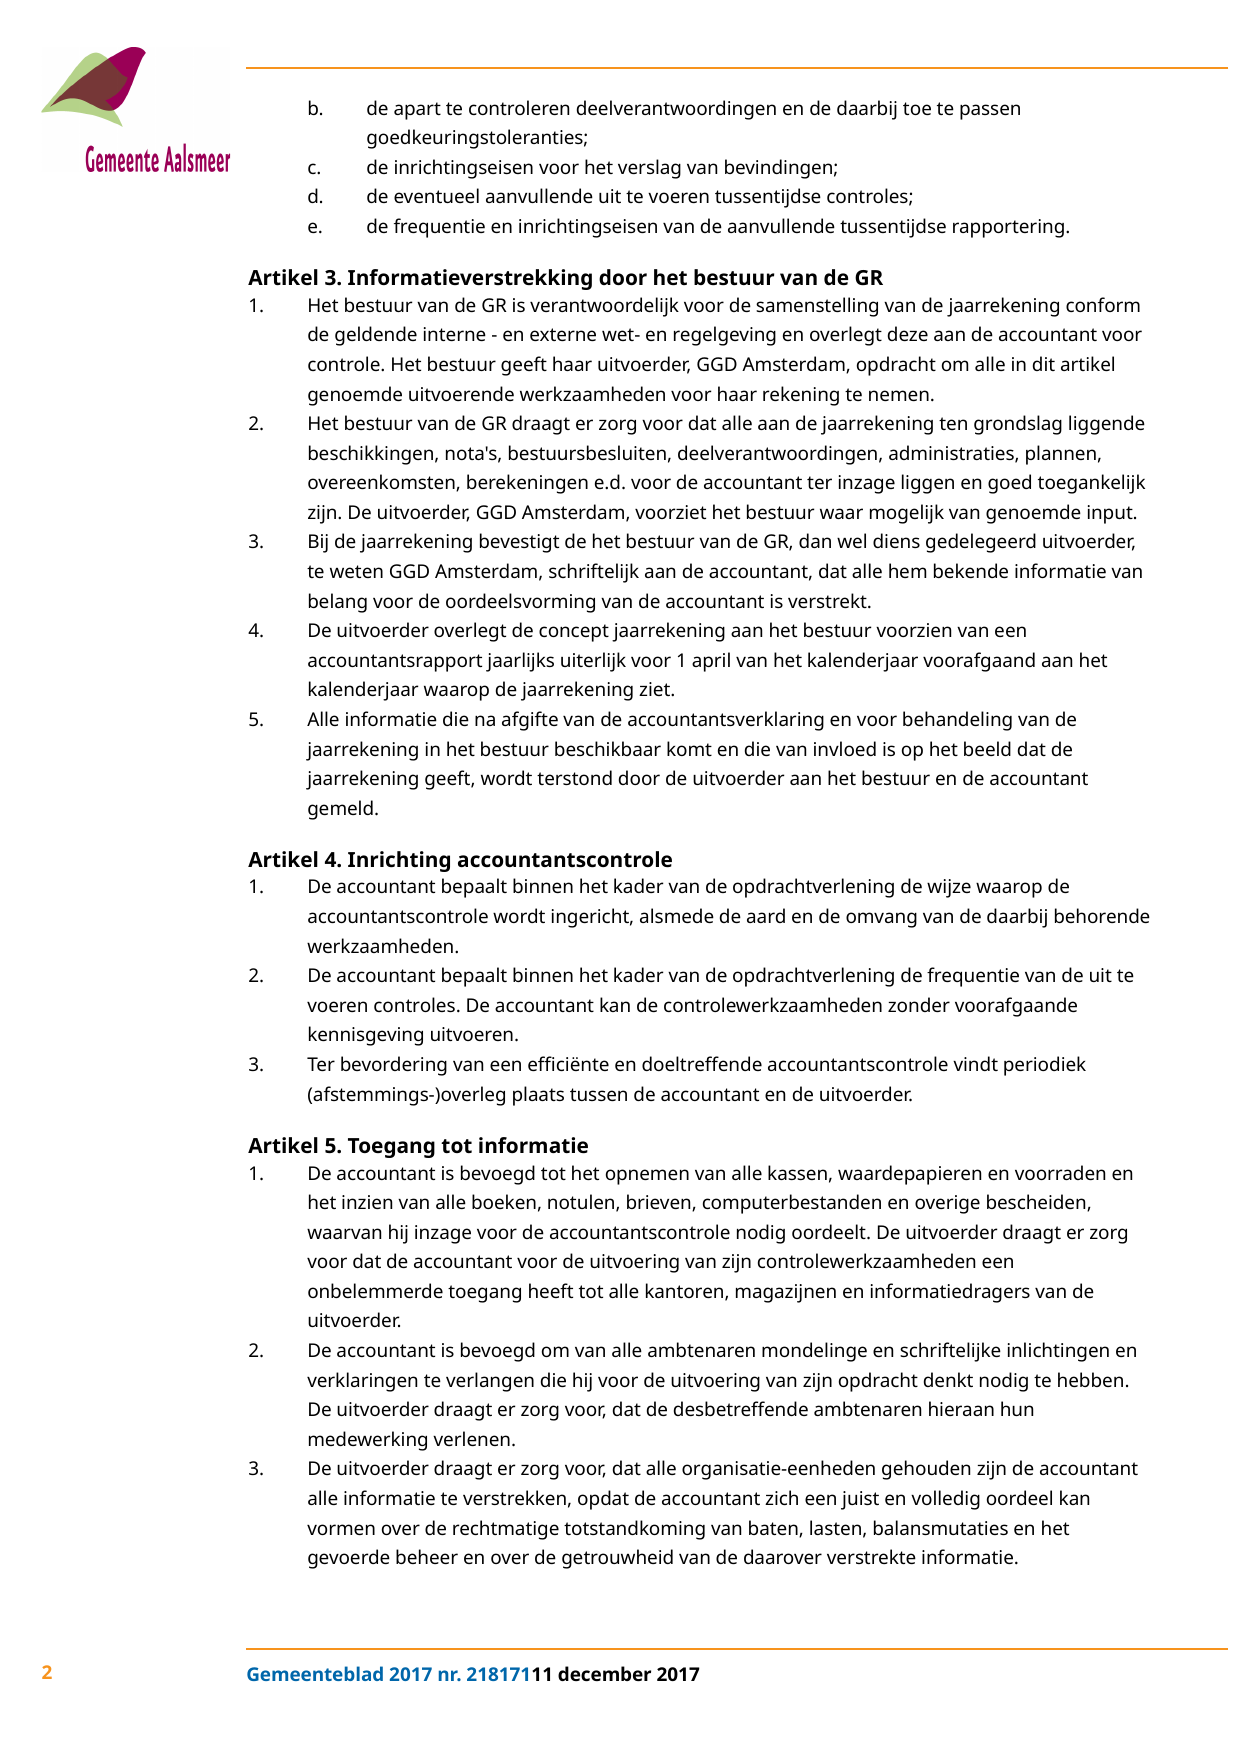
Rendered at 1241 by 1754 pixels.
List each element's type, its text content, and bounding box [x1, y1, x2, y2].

list De accountant is bevoegd tot het opnemen van alle kassen, waardepapieren en voorraden en het inzien van alle boeken, notulen, brieven, computerbestanden en overige bescheiden, waarvan hij inzage voor de accountantscontrole nodig oordeelt. De uitvoerder draagt er zorg voor dat de accountant voor de uitvoering van zijn controlewerkzaamheden een onbelemmerde toegang heeft tot alle kantoren, magazijnen en informatiedragers van de uitvoerder. [248, 1160, 1152, 1333]
list Alle informatie die na afgifte van de accountantsverklaring en voor behandeling van de jaarrekening in het bestuur beschikbaar komt en die van invloed is op het beeld dat de jaarrekening geeft, wordt terstond door de uitvoerder aan het bestuur en de accountant gemeld. [248, 706, 1152, 821]
list De accountant bepaalt binnen het kader van de opdrachtverlening de frequentie van de uit te voeren controles. De accountant kan de controlewerkzaamheden zonder voorafgaande kennisgeving uitvoeren. [248, 962, 1152, 1047]
list De uitvoerder draagt er zorg voor, dat alle organisatie-eenheden gehouden zijn de accountant alle informatie te verstrekken, opdat de accountant zich een juist en volledig oordeel kan vormen over de rechtmatige totstandkoming van baten, lasten, balansmutaties en het gevoerde beheer en over de getrouwheid van de daarover verstrekte informatie. [248, 1456, 1152, 1570]
list de frequentie en inrichtingseisen van de aanvullende tussentijdse rapportering. [307, 213, 1152, 239]
list de eventueel aanvullende uit te voeren tussentijdse controles; [307, 183, 1152, 209]
picture [41, 47, 231, 172]
list de apart te controleren deelverantwoordingen en de daarbij toe te passen goedkeuringstoleranties; [307, 95, 1152, 150]
list de inrichtingseisen voor het verslag van bevindingen; [307, 154, 1152, 180]
list Het bestuur van de GR is verantwoordelijk voor de samenstelling van de jaarrekening conform de geldende interne - en externe wet- en regelgeving en overlegt deze aan de accountant voor controle. Het bestuur geeft haar uitvoerder, GGD Amsterdam, opdracht om alle in dit artikel genoemde uitvoerende werkzaamheden voor haar rekening te nemen. [248, 292, 1152, 406]
list De accountant bepaalt binnen het kader van de opdrachtverlening de wijze waarop de accountantscontrole wordt ingericht, alsmede de aard en de omvang van de daarbij behorende werkzaamheden. [248, 874, 1152, 959]
text Artikel 5. Toegang tot informatie [248, 1131, 1152, 1160]
list Ter bevordering van een efficiënte en doeltreffende accountantscontrole vindt periodiek (afstemmings-)overleg plaats tussen de accountant en de uitvoerder. [248, 1051, 1152, 1107]
list De uitvoerder overlegt de concept jaarrekening aan het bestuur voorzien van een accountantsrapport jaarlijks uiterlijk voor 1 april van het kalenderjaar voorafgaand aan het kalenderjaar waarop de jaarrekening ziet. [248, 617, 1152, 702]
text Artikel 4. Inrichting accountantscontrole [248, 845, 1152, 874]
list Bij de jaarrekening bevestigt de het bestuur van de GR, dan wel diens gedelegeerd uitvoerder, te weten GGD Amsterdam, schriftelijk aan de accountant, dat alle hem bekende informatie van belang voor de oordeelsvorming van de accountant is verstrekt. [248, 529, 1152, 613]
list Het bestuur van de GR draagt er zorg voor dat alle aan de jaarrekening ten grondslag liggende beschikkingen, nota's, bestuursbesluiten, deelverantwoordingen, administraties, plannen, overeenkomsten, berekeningen e.d. voor de accountant ter inzage liggen en goed toegankelijk zijn. De uitvoerder, GGD Amsterdam, voorziet het bestuur waar mogelijk van genoemde input. [248, 410, 1152, 525]
text Artikel 3. Informatieverstrekking door het bestuur van de GR [248, 263, 1152, 292]
list De accountant is bevoegd om van alle ambtenaren mondelinge en schriftelijke inlichtingen en verklaringen te verlangen die hij voor de uitvoering van zijn opdracht denkt nodig te hebben. De uitvoerder draagt er zorg voor, dat de desbetreffende ambtenaren hieraan hun medewerking verlenen. [248, 1337, 1152, 1452]
